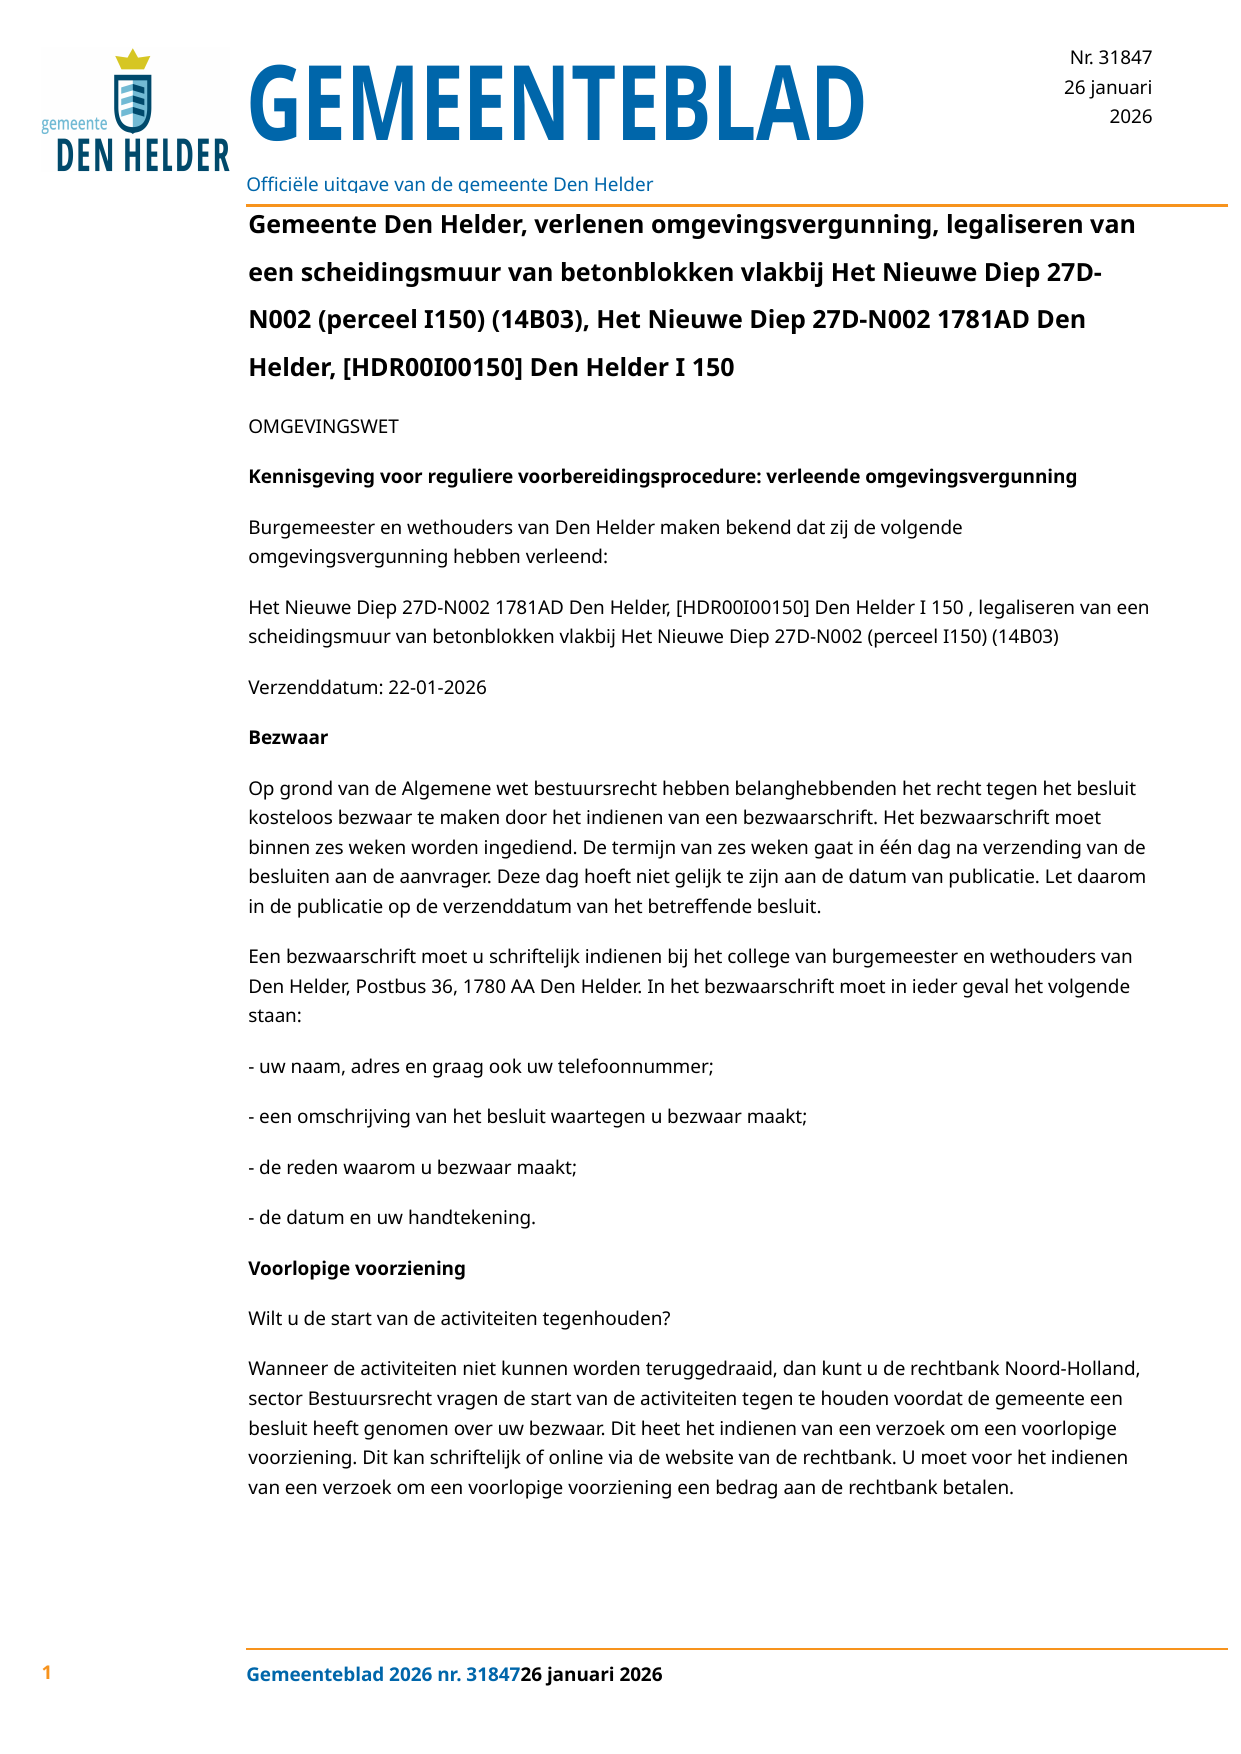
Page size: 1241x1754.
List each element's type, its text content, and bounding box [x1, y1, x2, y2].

picture [100, 154, 106, 172]
text Wanneer de activiteiten niet kunnen worden teruggedraaid, dan kunt u de rechtbank Noord-Holland, sector Bestuursrecht vragen de start van de activiteiten tegen te houden voordat de gemeente een besluit heeft genomen over uw bezwaar. Dit heet het indienen van een verzoek om een voorlopige voorziening. Dit kan schriftelijk of online via de website van de rechtbank. U moet voor het indienen van een verzoek om een voorlopige voorziening een bedrag aan de rechtbank betalen. [248, 1356, 1152, 1500]
text Verzenddatum: 22-01-2026 [248, 674, 1152, 700]
text Bezwaar [248, 724, 1152, 750]
text Wilt u de start van de activiteiten tegenhouden? [248, 1305, 1152, 1331]
text - een omschrijving van het besluit waartegen u bezwaar maakt; [248, 1103, 1152, 1129]
text Gemeente Den Helder, verlenen omgevingsvergunning, legaliseren van een scheidingsmuur van betonblokken vlakbij Het Nieuwe Diep 27D-N002 (perceel I150) (14B03), Het Nieuwe Diep 27D-N002 1781AD Den Helder, [HDR00I00150] Den Helder I 150 [248, 207, 1152, 384]
text Een bezwaarschrift moet u schriftelijk indienen bij het college van burgemeester en wethouders van Den Helder, Postbus 36, 1780 AA Den Helder. In het bezwaarschrift moet in ieder geval het volgende staan: [248, 943, 1152, 1028]
picture [220, 160, 224, 172]
text Voorlopige voorziening [248, 1255, 1152, 1281]
text - uw naam, adres en graag ook uw telefoonnummer; [248, 1053, 1152, 1079]
picture [63, 144, 68, 165]
text - de reden waarom u bezwaar maakt; [248, 1154, 1152, 1180]
text Burgemeester en wethouders van Den Helder maken bekend dat zij de volgende omgevingsvergunning hebben verleend: [248, 514, 1152, 569]
picture [182, 144, 187, 165]
picture [130, 157, 135, 172]
text Het Nieuwe Diep 27D-N002 1781AD Den Helder, [HDR00I00150] Den Helder I 150 , legaliseren van een scheidingsmuur van betonblokken vlakbij Het Nieuwe Diep 27D-N002 (perceel I150) (14B03) [248, 594, 1152, 649]
text Kennisgeving voor reguliere voorbereidingsprocedure: verleende omgevingsvergunning [248, 463, 1152, 489]
text Op grond van de Algemene wet bestuursrecht hebben belanghebbenden het recht tegen het besluit kosteloos bezwaar te maken door het indienen van een bezwaarschrift. Het bezwaarschrift moet binnen zes weken worden ingediend. De termijn van zes weken gaat in één dag na verzending van de besluiten aan de aanvrager. Deze dag hoeft niet gelijk te zijn aan de datum van publicatie. Let daarom in de publicatie op de verzenddatum van het betreffende besluit. [248, 775, 1152, 919]
text OMGEVINGSWET [248, 413, 1152, 439]
text - de datum en uw handtekening. [248, 1204, 1152, 1230]
picture [41, 47, 231, 172]
